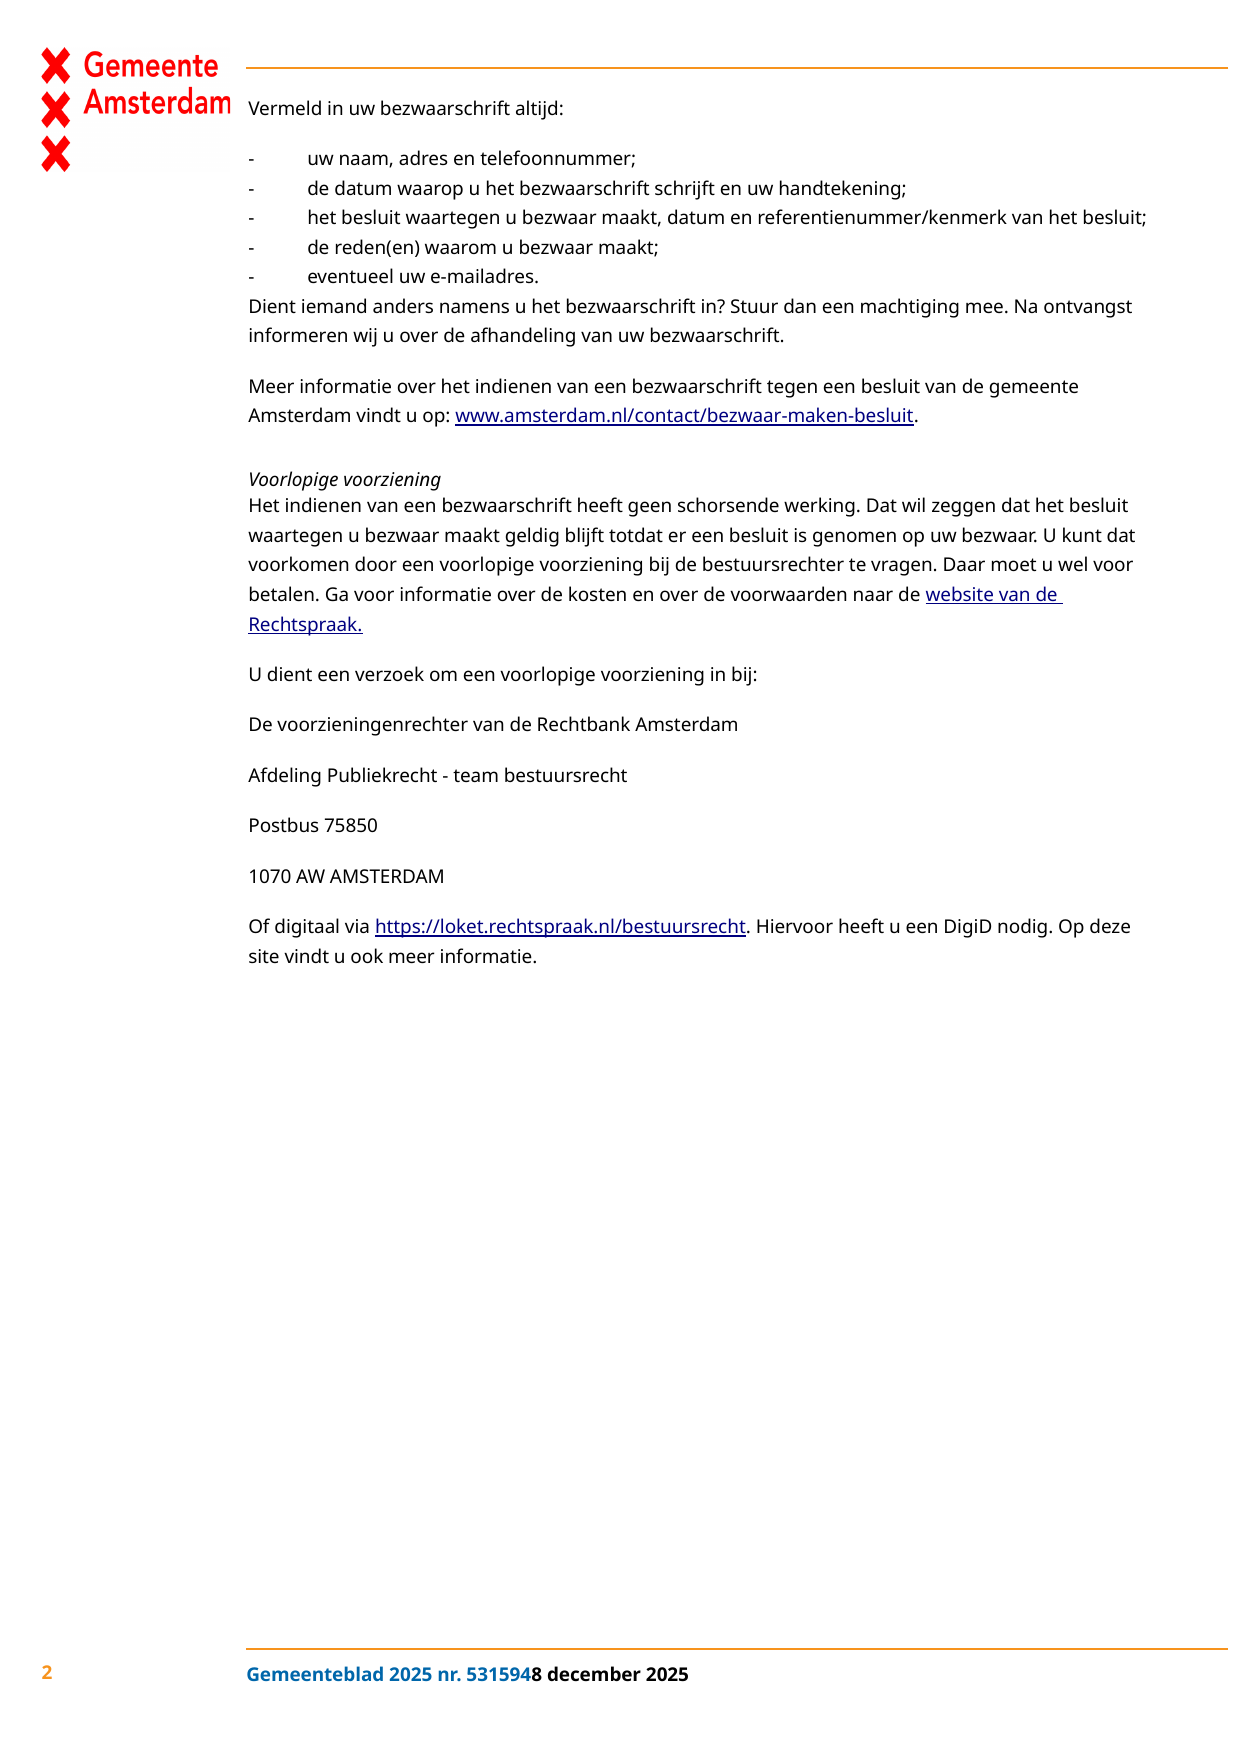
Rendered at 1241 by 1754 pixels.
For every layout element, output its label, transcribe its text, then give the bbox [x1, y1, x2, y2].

text Vermeld in uw bezwaarschrift altijd: [248, 95, 1152, 121]
text Voorlopige voorziening [248, 467, 1152, 492]
text 1070 AW AMSTERDAM [248, 863, 1152, 888]
list eventueel uw e-mailadres. [248, 263, 1152, 289]
text Postbus 75850 [248, 812, 1152, 838]
text Dient iemand anders namens u het bezwaarschrift in? Stuur dan een machtiging mee. Na ontvangst informeren wij u over de afhandeling van uw bezwaarschrift. [248, 293, 1152, 348]
text Afdeling Publiekrecht - team bestuursrecht [248, 762, 1152, 788]
text U dient een verzoek om een voorlopige voorziening in bij: [248, 661, 1152, 687]
text De voorzieningenrechter van de Rechtbank Amsterdam [248, 712, 1152, 737]
list de reden(en) waarom u bezwaar maakt; [248, 234, 1152, 260]
text Het indienen van een bezwaarschrift heeft geen schorsende werking. Dat wil zeggen dat het besluit waartegen u bezwaar maakt geldig blijft totdat er een besluit is genomen op uw bezwaar. U kunt dat voorkomen door een voorlopige voorziening bij de bestuursrechter te vragen. Daar moet u wel voor betalen. Ga voor informatie over de kosten en over de voorwaarden naar de website van de Rechtspraak. [248, 492, 1152, 636]
list de datum waarop u het bezwaarschrift schrijft en uw handtekening; [248, 175, 1152, 201]
picture [41, 47, 231, 172]
list uw naam, adres en telefoonnummer; [248, 145, 1152, 171]
list het besluit waartegen u bezwaar maakt, datum en referentienummer/kenmerk van het besluit; [248, 204, 1152, 230]
text Meer informatie over het indienen van een bezwaarschrift tegen een besluit van de gemeente Amsterdam vindt u op: www.amsterdam.nl/contact/bezwaar-maken-besluit. [248, 373, 1152, 428]
text Of digitaal via https://loket.rechtspraak.nl/bestuursrecht. Hiervoor heeft u een DigiD nodig. Op deze site vindt u ook meer informatie. [248, 913, 1152, 968]
